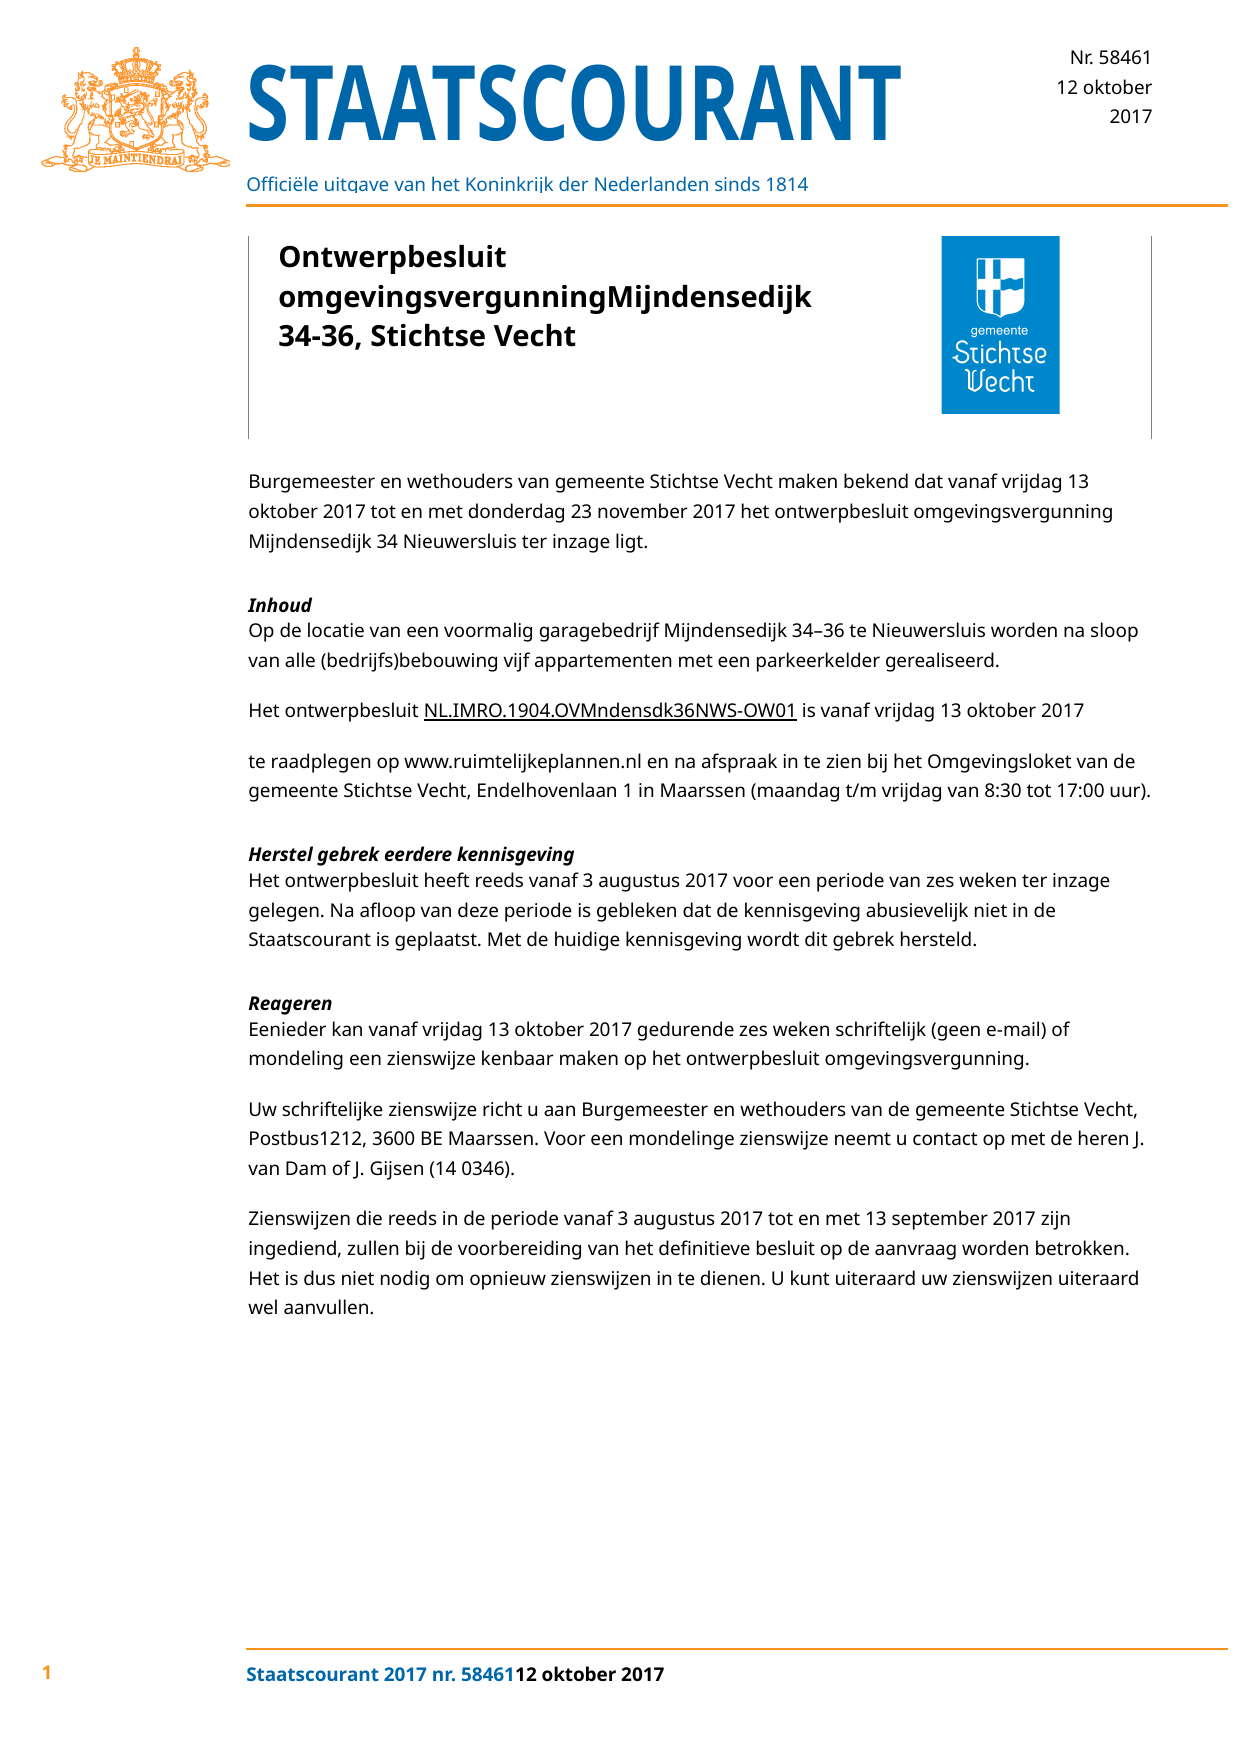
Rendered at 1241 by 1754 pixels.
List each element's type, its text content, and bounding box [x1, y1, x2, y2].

picture [1013, 348, 1019, 359]
table_header [850, 236, 941, 413]
text Het ontwerpbesluit NL.IMRO.1904.OVMndensdk36NWS-OW01 is vanaf vrijdag 13 oktober 2017 [248, 697, 1152, 723]
text Zienswijzen die reeds in de periode vanaf 3 augustus 2017 tot en met 13 september 2017 zijn ingediend, zullen bij de voorbereiding van het definitieve besluit op de aanvraag worden betrokken. Het is dus niet nodig om opnieuw zienswijzen in te dienen. U kunt uiteraard uw zienswijzen uiteraard wel aanvullen. [248, 1206, 1152, 1320]
picture [1000, 289, 1024, 317]
text Op de locatie van een voormalig garagebedrijf Mijndensedijk 34–36 te Nieuwersluis worden na sloop van alle (bedrijfs)bebouwing vijf appartementen met een parkeerkelder gerealiseerd. [248, 617, 1152, 673]
text Inhoud [248, 592, 1152, 617]
text te raadplegen op www.ruimtelijkeplannen.nl en na afspraak in te zien bij het Omgevingsloket van de gemeente Stichtse Vecht, Endelhovenlaan 1 in Maarssen (maandag t/m vrijdag van 8:30 tot 17:00 uur). [248, 748, 1152, 803]
table_header [1060, 236, 1151, 413]
picture [971, 348, 977, 359]
text Reageren [248, 990, 1152, 1016]
picture [41, 47, 231, 172]
text Eenieder kan vanaf vrijdag 13 oktober 2017 gedurende zes weken schriftelijk (geen e-mail) of mondeling een zienswijze kenbaar maken op het ontwerpbesluit omgevingsvergunning. [248, 1016, 1152, 1071]
picture [1001, 259, 1024, 279]
text Het ontwerpbesluit heeft reeds vanaf 3 augustus 2017 voor een periode van zes weken ter inzage gelegen. Na afloop van deze periode is gebleken dat de kennisgeving abusievelijk niet in de Staatscourant is geplaatst. Met de huidige kennisgeving wordt dit gebrek hersteld. [248, 867, 1152, 952]
table_header Ontwerpbesluit omgevingsvergunningMijndensedijk 34-36, Stichtse Vecht [249, 236, 850, 439]
picture [1013, 370, 1020, 391]
table_header [850, 414, 1151, 439]
text Uw schriftelijke zienswijze richt u aan Burgemeester en wethouders van de gemeente Stichtse Vecht, Postbus1212, 3600 BE Maarssen. Voor een mondelinge zienswijze neemt u contact op met de heren J. van Dam of J. Gijsen (14 0346). [248, 1096, 1152, 1181]
text Herstel gebrek eerdere kennisgeving [248, 841, 1152, 867]
picture [977, 259, 1000, 313]
text Burgemeester en wethouders van gemeente Stichtse Vecht maken bekend dat vanaf vrijdag 13 oktober 2017 tot en met donderdag 23 november 2017 het ontwerpbesluit omgevingsvergunning Mijndensedijk 34 Nieuwersluis ter inzage ligt. [248, 469, 1152, 553]
picture [1027, 377, 1032, 389]
